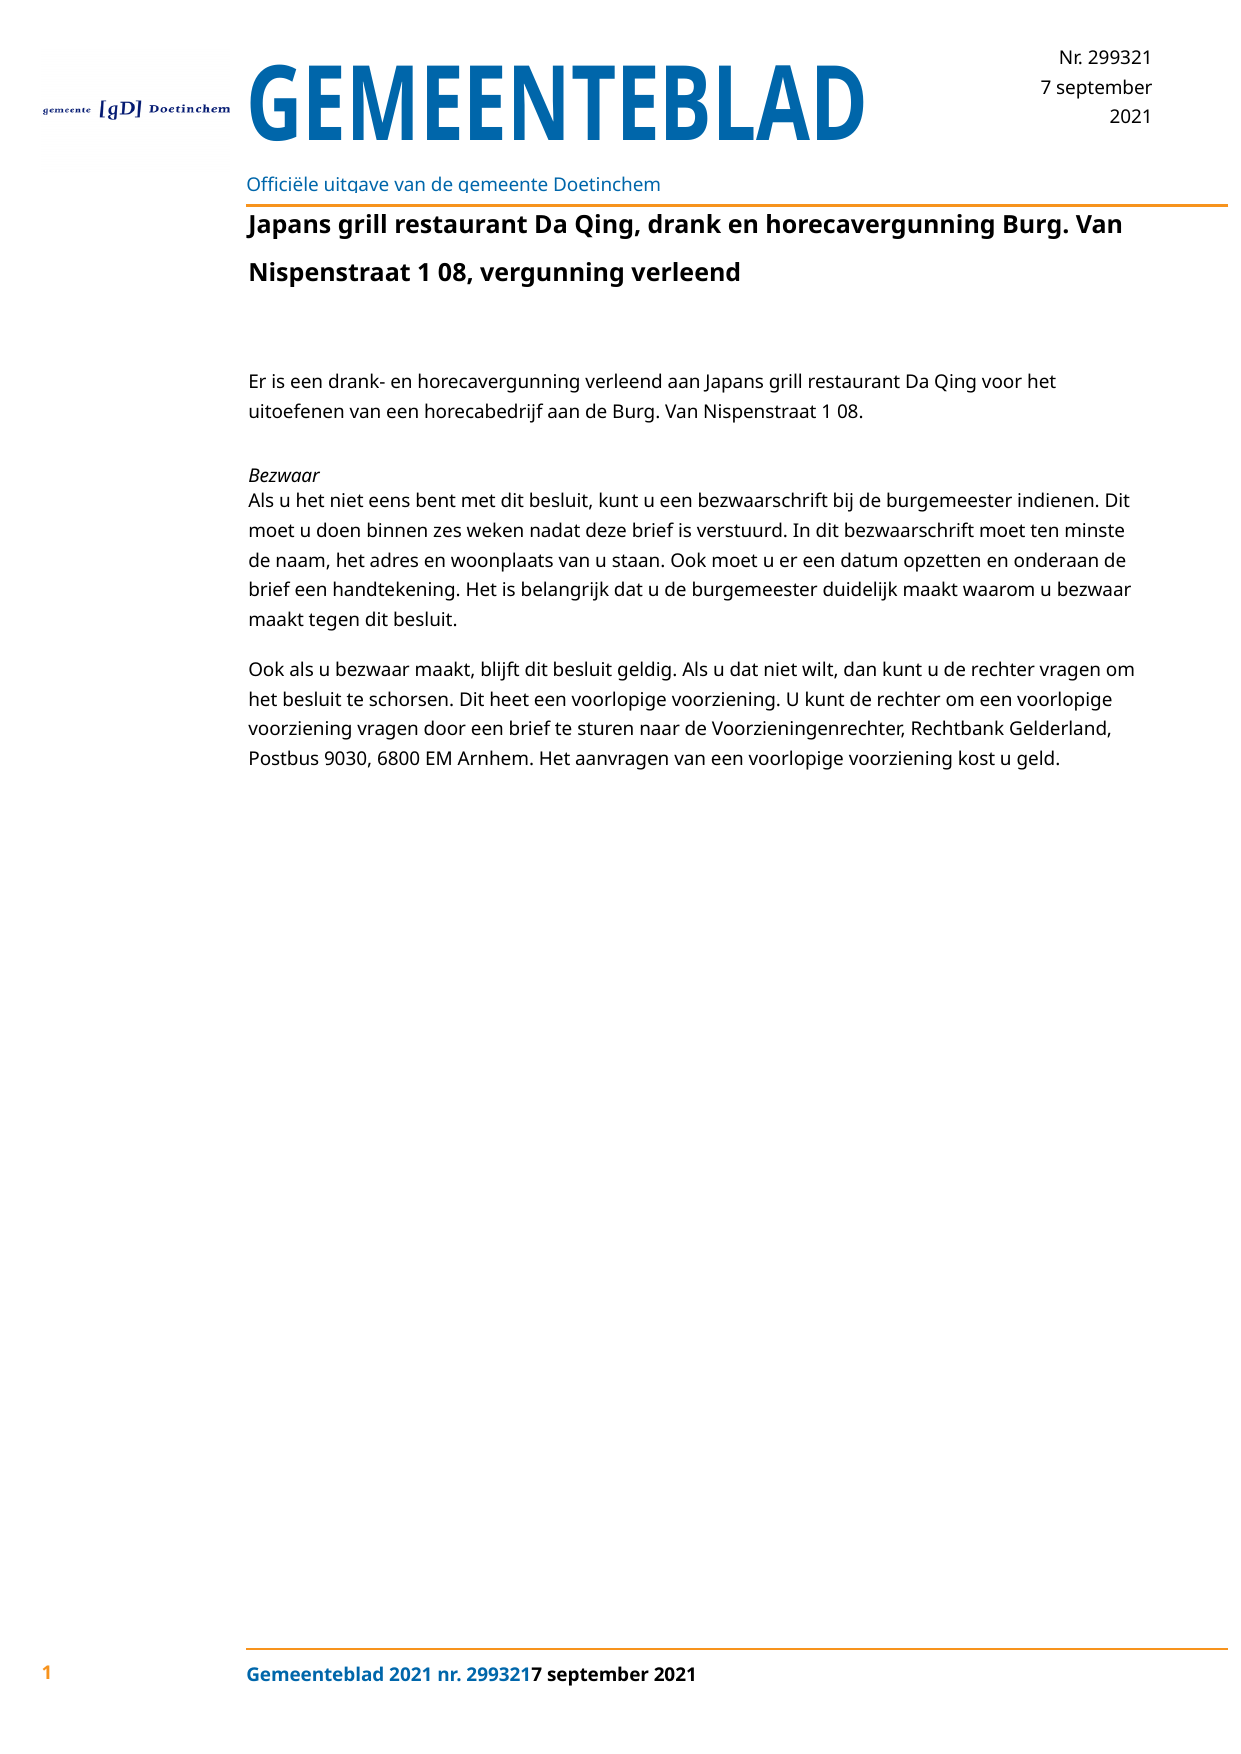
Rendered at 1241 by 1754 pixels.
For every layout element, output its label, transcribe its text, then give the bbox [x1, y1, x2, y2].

picture [41, 47, 231, 172]
text Ook als u bezwaar maakt, blijft dit besluit geldig. Als u dat niet wilt, dan kunt u de rechter vragen om het besluit te schorsen. Dit heet een voorlopige voorziening. U kunt de rechter om een voorlopige voorziening vragen door een brief te sturen naar de Voorzieningenrechter, Rechtbank Gelderland, Postbus 9030, 6800 EM Arnhem. Het aanvragen van een voorlopige voorziening kost u geld. [248, 656, 1152, 771]
text Japans grill restaurant Da Qing, drank en horecavergunning Burg. Van Nispenstraat 1 08, vergunning verleend [248, 207, 1152, 288]
text Er is een drank- en horecavergunning verleend aan Japans grill restaurant Da Qing voor het uitoefenen van een horecabedrijf aan de Burg. Van Nispenstraat 1 08. [248, 368, 1152, 424]
text Bezwaar [248, 462, 1152, 488]
text Als u het niet eens bent met dit besluit, kunt u een bezwaarschrift bij de burgemeester indienen. Dit moet u doen binnen zes weken nadat deze brief is verstuurd. In dit bezwaarschrift moet ten minste de naam, het adres en woonplaats van u staan. Ook moet u er een datum opzetten en onderaan de brief een handtekening. Het is belangrijk dat u de burgemeester duidelijk maakt waarom u bezwaar maakt tegen dit besluit. [248, 488, 1152, 632]
